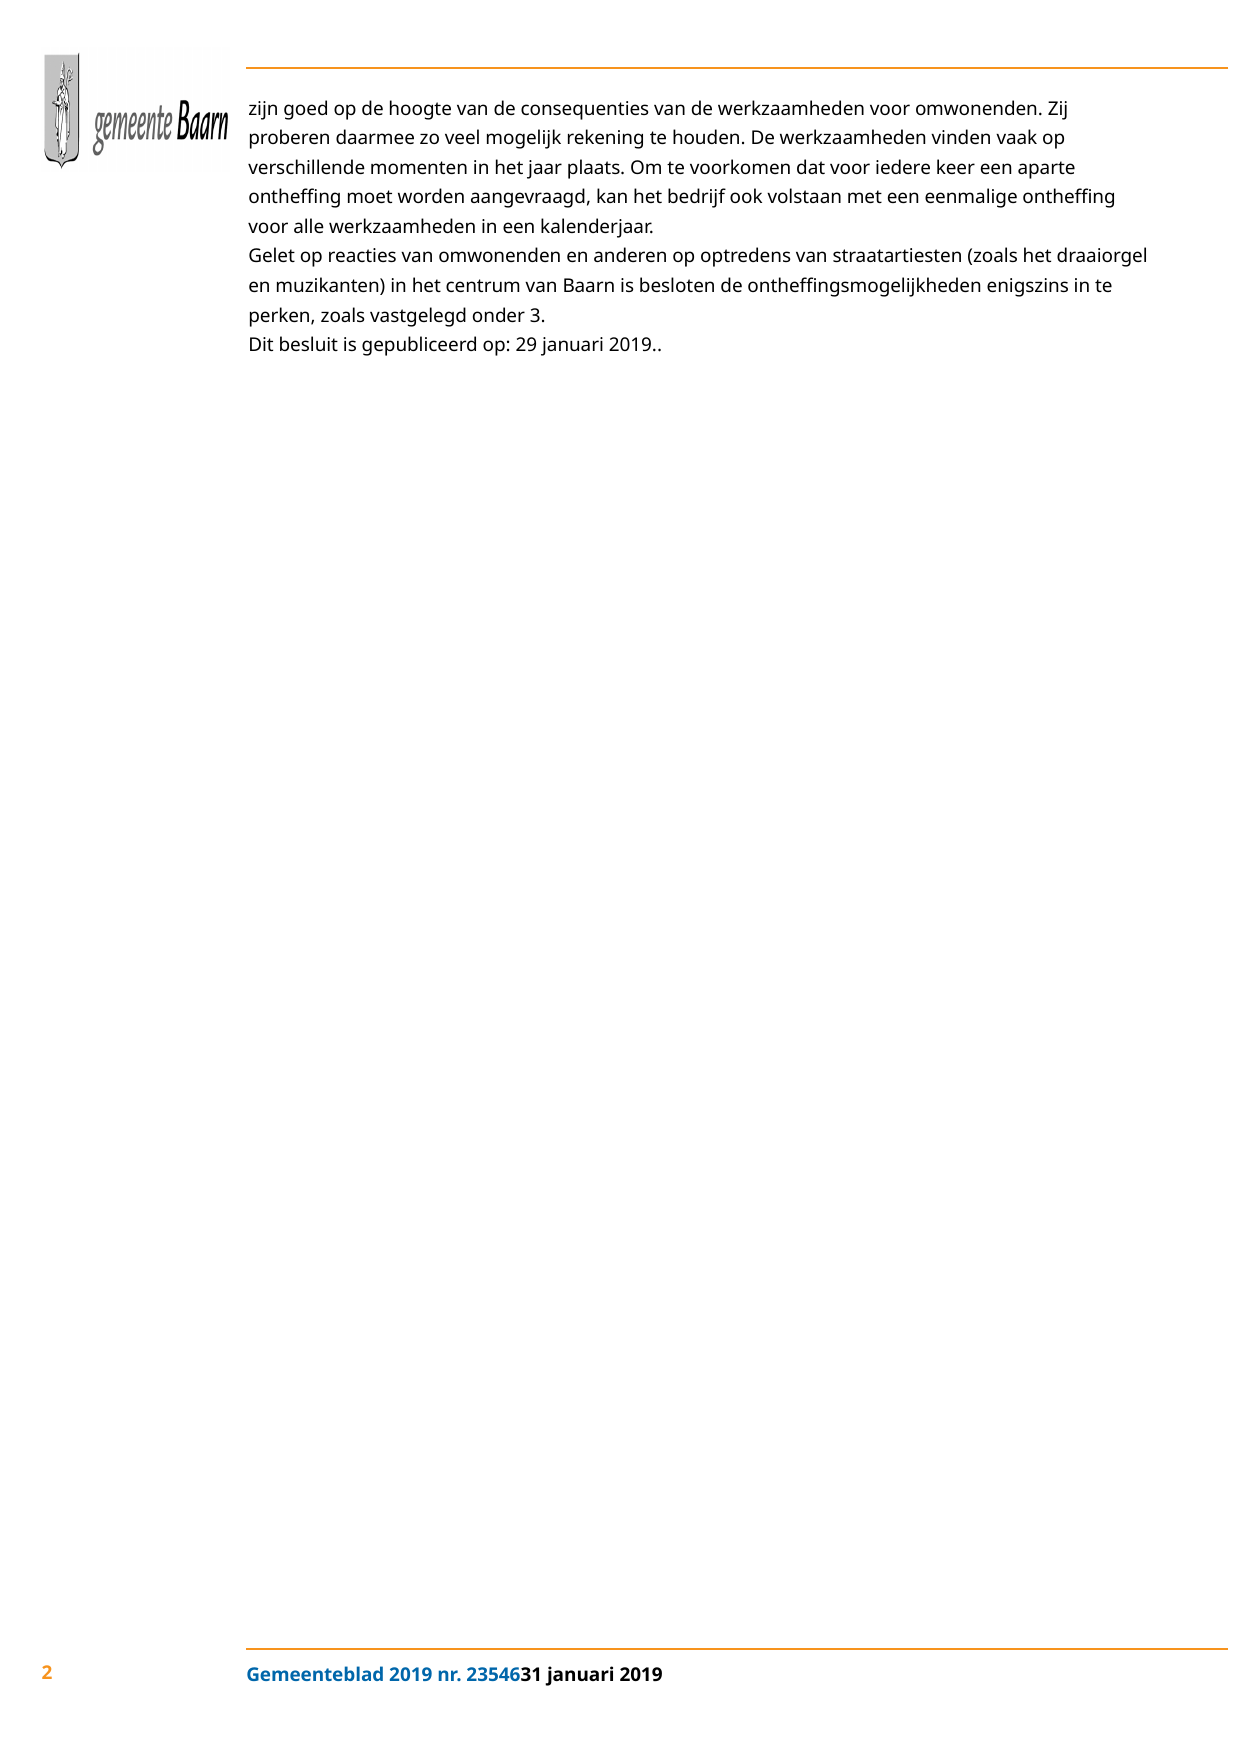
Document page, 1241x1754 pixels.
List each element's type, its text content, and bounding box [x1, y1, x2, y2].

text zijn goed op de hoogte van de consequenties van de werkzaamheden voor omwonenden. Zij proberen daarmee zo veel mogelijk rekening te houden. De werkzaamheden vinden vaak op verschillende momenten in het jaar plaats. Om te voorkomen dat voor iedere keer een aparte ontheffing moet worden aangevraagd, kan het bedrijf ook volstaan met een eenmalige ontheffing voor alle werkzaamheden in een kalenderjaar. [248, 95, 1152, 239]
picture [41, 47, 231, 172]
text Gelet op reacties van omwonenden en anderen op optredens van straatartiesten (zoals het draaiorgel en muzikanten) in het centrum van Baarn is besloten de ontheffingsmogelijkheden enigszins in te perken, zoals vastgelegd onder 3. [248, 243, 1152, 328]
text Dit besluit is gepubliceerd op: 29 januari 2019.. [248, 331, 1152, 357]
